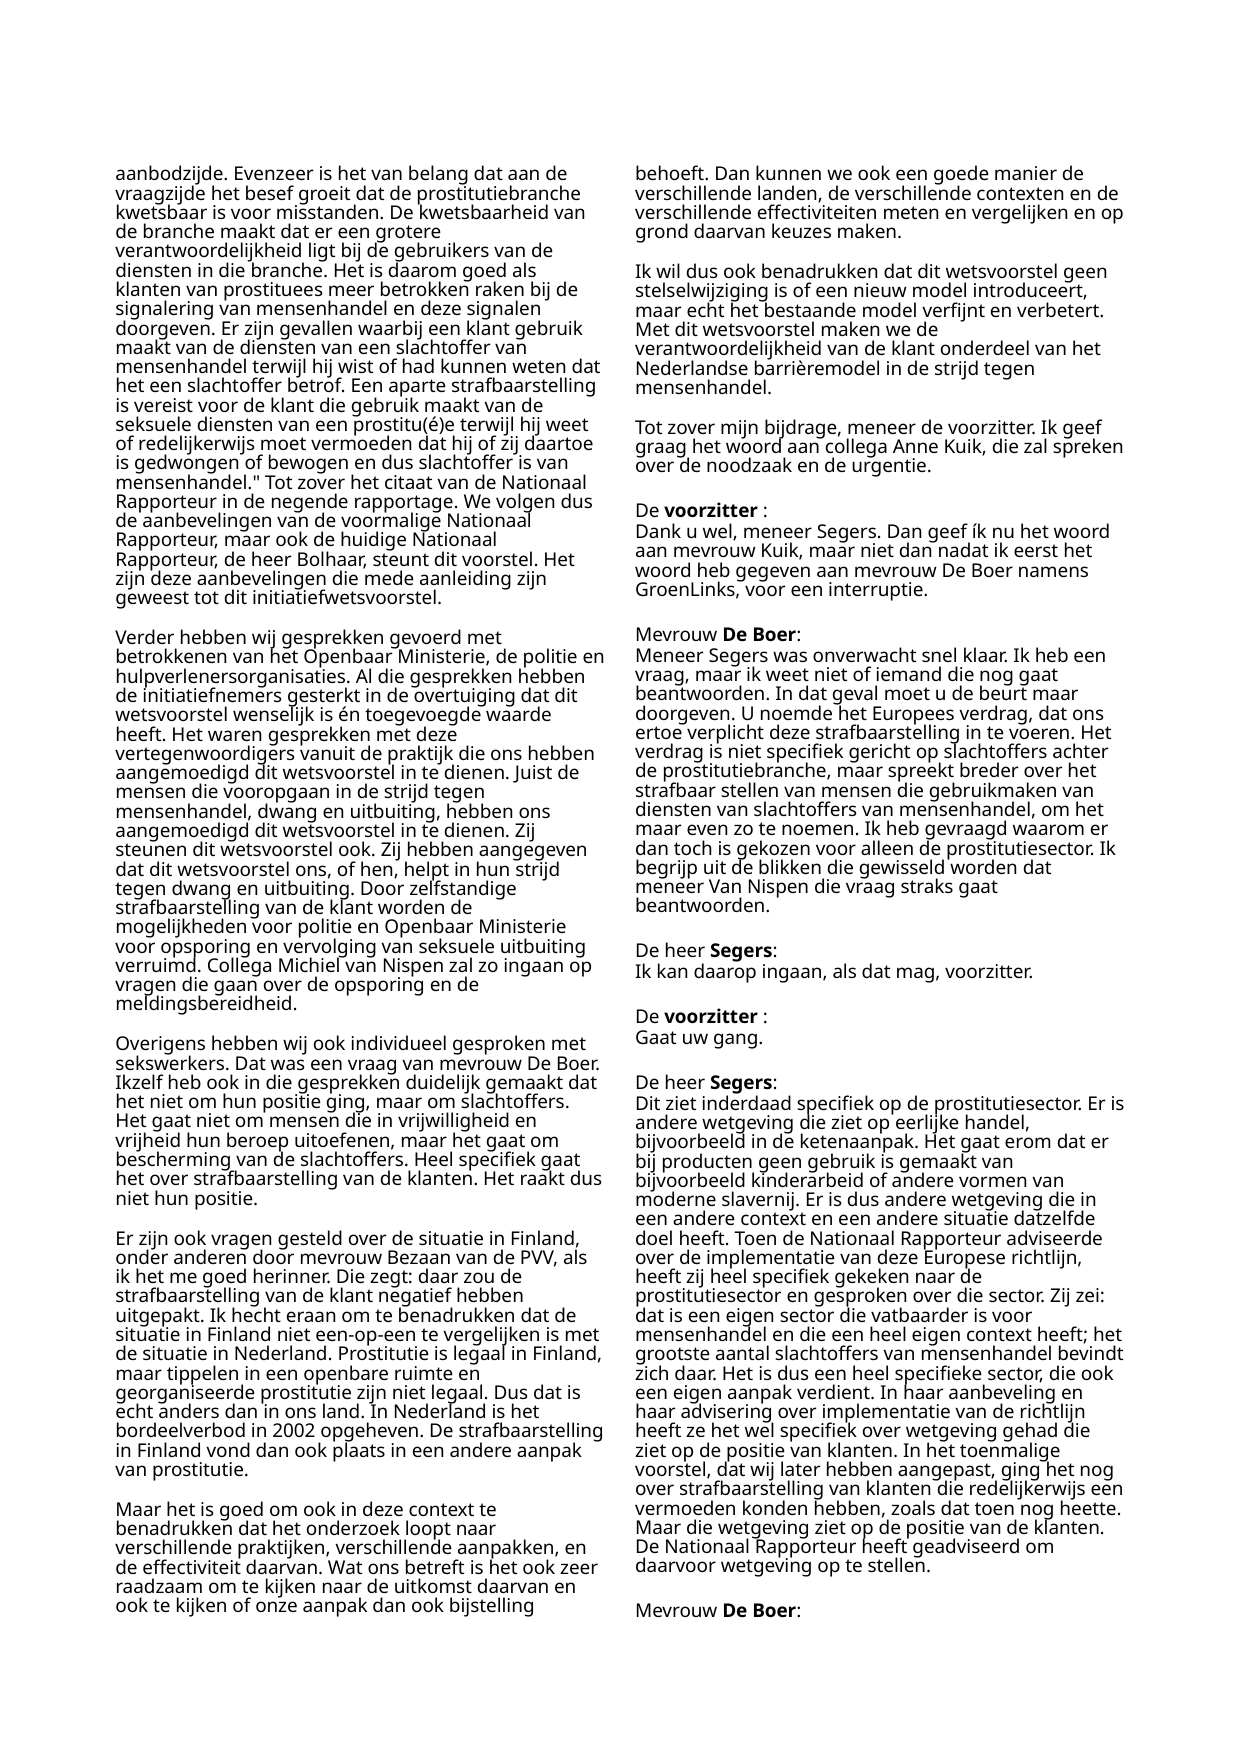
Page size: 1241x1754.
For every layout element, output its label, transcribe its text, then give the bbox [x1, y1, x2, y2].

text Dank u wel, meneer Segers. Dan geef ík nu het woord aan mevrouw Kuik, maar niet dan nadat ik eerst het woord heb gegeven aan mevrouw De Boer namens GroenLinks, voor een interruptie. [635, 523, 1125, 600]
text De voorzitter : [635, 497, 1125, 523]
text Er zijn ook vragen gesteld over de situatie in Finland, onder anderen door mevrouw Bezaan van de PVV, als ik het me goed herinner. Die zegt: daar zou de strafbaarstelling van de klant negatief hebben uitgepakt. Ik hecht eraan om te benadrukken dat de situatie in Finland niet een-op-een te vergelijken is met de situatie in Nederland. Prostitutie is legaal in Finland, maar tippelen in een openbare ruimte en georganiseerde prostitutie zijn niet legaal. Dus dat is echt anders dan in ons land. In Nederland is het bordeelverbod in 2002 opgeheven. De strafbaarstelling in Finland vond dan ook plaats in een andere aanpak van prostitutie. [115, 1229, 605, 1480]
text aanbodzijde. Evenzeer is het van belang dat aan de vraagzijde het besef groeit dat de prostitutiebranche kwetsbaar is voor misstanden. De kwetsbaarheid van de branche maakt dat er een grotere verantwoordelijkheid ligt bij de gebruikers van de diensten in die branche. Het is daarom goed als klanten van prostituees meer betrokken raken bij de signalering van mensenhandel en deze signalen doorgeven. Er zijn gevallen waarbij een klant gebruik maakt van de diensten van een slachtoffer van mensenhandel terwijl hij wist of had kunnen weten dat het een slachtoffer betrof. Een aparte strafbaarstelling is vereist voor de klant die gebruik maakt van de seksuele diensten van een prostitu(é)e terwijl hij weet of redelijkerwijs moet vermoeden dat hij of zij daartoe is gedwongen of bewogen en dus slachtoffer is van mensenhandel." Tot zover het citaat van de Nationaal Rapporteur in de negende rapportage. We volgen dus de aanbevelingen van de voormalige Nationaal Rapporteur, maar ook de huidige Nationaal Rapporteur, de heer Bolhaar, steunt dit voorstel. Het zijn deze aanbevelingen die mede aanleiding zijn geweest tot dit initiatiefwetsvoorstel. [115, 165, 605, 608]
text Mevrouw De Boer: [635, 1597, 1125, 1623]
text Verder hebben wij gesprekken gevoerd met betrokkenen van het Openbaar Ministerie, de politie en hulpverlenersorganisaties. Al die gesprekken hebben de initiatiefnemers gesterkt in de overtuiging dat dit wetsvoorstel wenselijk is én toegevoegde waarde heeft. Het waren gesprekken met deze vertegenwoordigers vanuit de praktijk die ons hebben aangemoedigd dit wetsvoorstel in te dienen. Juist de mensen die vooropgaan in de strijd tegen mensenhandel, dwang en uitbuiting, hebben ons aangemoedigd dit wetsvoorstel in te dienen. Zij steunen dit wetsvoorstel ook. Zij hebben aangegeven dat dit wetsvoorstel ons, of hen, helpt in hun strijd tegen dwang en uitbuiting. Door zelfstandige strafbaarstelling van de klant worden de mogelijkheden voor politie en Openbaar Ministerie voor opsporing en vervolging van seksuele uitbuiting verruimd. Collega Michiel van Nispen zal zo ingaan op vragen die gaan over de opsporing en de meldingsbereidheid. [115, 629, 605, 1015]
text De heer Segers: [635, 937, 1125, 963]
text Mevrouw De Boer: [635, 621, 1125, 647]
text Ik kan daarop ingaan, als dat mag, voorzitter. [635, 963, 1125, 982]
text Gaat uw gang. [635, 1029, 1125, 1048]
text Dit ziet inderdaad specifiek op de prostitutiesector. Er is andere wetgeving die ziet op eerlijke handel, bijvoorbeeld in de ketenaanpak. Het gaat erom dat er bij producten geen gebruik is gemaakt van bijvoorbeeld kinderarbeid of andere vormen van moderne slavernij. Er is dus andere wetgeving die in een andere context en een andere situatie datzelfde doel heeft. Toen de Nationaal Rapporteur adviseerde over de implementatie van deze Europese richtlijn, heeft zij heel specifiek gekeken naar de prostitutiesector en gesproken over die sector. Zij zei: dat is een eigen sector die vatbaarder is voor mensenhandel en die een heel eigen context heeft; het grootste aantal slachtoffers van mensenhandel bevindt zich daar. Het is dus een heel specifieke sector, die ook een eigen aanpak verdient. In haar aanbeveling en haar advisering over implementatie van de richtlijn heeft ze het wel specifiek over wetgeving gehad die ziet op de positie van klanten. In het toenmalige voorstel, dat wij later hebben aangepast, ging het nog over strafbaarstelling van klanten die redelijkerwijs een vermoeden konden hebben, zoals dat toen nog heette. Maar die wetgeving ziet op de positie van de klanten. De Nationaal Rapporteur heeft geadviseerd om daarvoor wetgeving op te stellen. [635, 1095, 1125, 1577]
text Ik wil dus ook benadrukken dat dit wetsvoorstel geen stelselwijziging is of een nieuw model introduceert, maar echt het bestaande model verfijnt en verbetert. Met dit wetsvoorstel maken we de verantwoordelijkheid van de klant onderdeel van het Nederlandse barrièremodel in de strijd tegen mensenhandel. [635, 263, 1125, 398]
text De heer Segers: [635, 1069, 1125, 1095]
text behoeft. Dan kunnen we ook een goede manier de verschillende landen, de verschillende contexten en de verschillende effectiviteiten meten en vergelijken en op grond daarvan keuzes maken. [635, 165, 1125, 242]
text De voorzitter : [635, 1003, 1125, 1029]
text Overigens hebben wij ook individueel gesproken met sekswerkers. Dat was een vraag van mevrouw De Boer. Ikzelf heb ook in die gesprekken duidelijk gemaakt dat het niet om hun positie ging, maar om slachtoffers. Het gaat niet om mensen die in vrijwilligheid en vrijheid hun beroep uitoefenen, maar het gaat om bescherming van de slachtoffers. Heel specifiek gaat het over strafbaarstelling van de klanten. Het raakt dus niet hun positie. [115, 1035, 605, 1209]
text Tot zover mijn bijdrage, meneer de voorzitter. Ik geef graag het woord aan collega Anne Kuik, die zal spreken over de noodzaak en de urgentie. [635, 419, 1125, 477]
text Meneer Segers was onverwacht snel klaar. Ik heb een vraag, maar ik weet niet of iemand die nog gaat beantwoorden. In dat geval moet u de beurt maar doorgeven. U noemde het Europees verdrag, dat ons ertoe verplicht deze strafbaarstelling in te voeren. Het verdrag is niet specifiek gericht op slachtoffers achter de prostitutiebranche, maar spreekt breder over het strafbaar stellen van mensen die gebruikmaken van diensten van slachtoffers van mensenhandel, om het maar even zo te noemen. Ik heb gevraagd waarom er dan toch is gekozen voor alleen de prostitutiesector. Ik begrijp uit de blikken die gewisseld worden dat meneer Van Nispen die vraag straks gaat beantwoorden. [635, 647, 1125, 917]
text Maar het is goed om ook in deze context te benadrukken dat het onderzoek loopt naar verschillende praktijken, verschillende aanpakken, en de effectiviteit daarvan. Wat ons betreft is het ook zeer raadzaam om te kijken naar de uitkomst daarvan en ook te kijken of onze aanpak dan ook bijstelling [115, 1501, 605, 1616]
